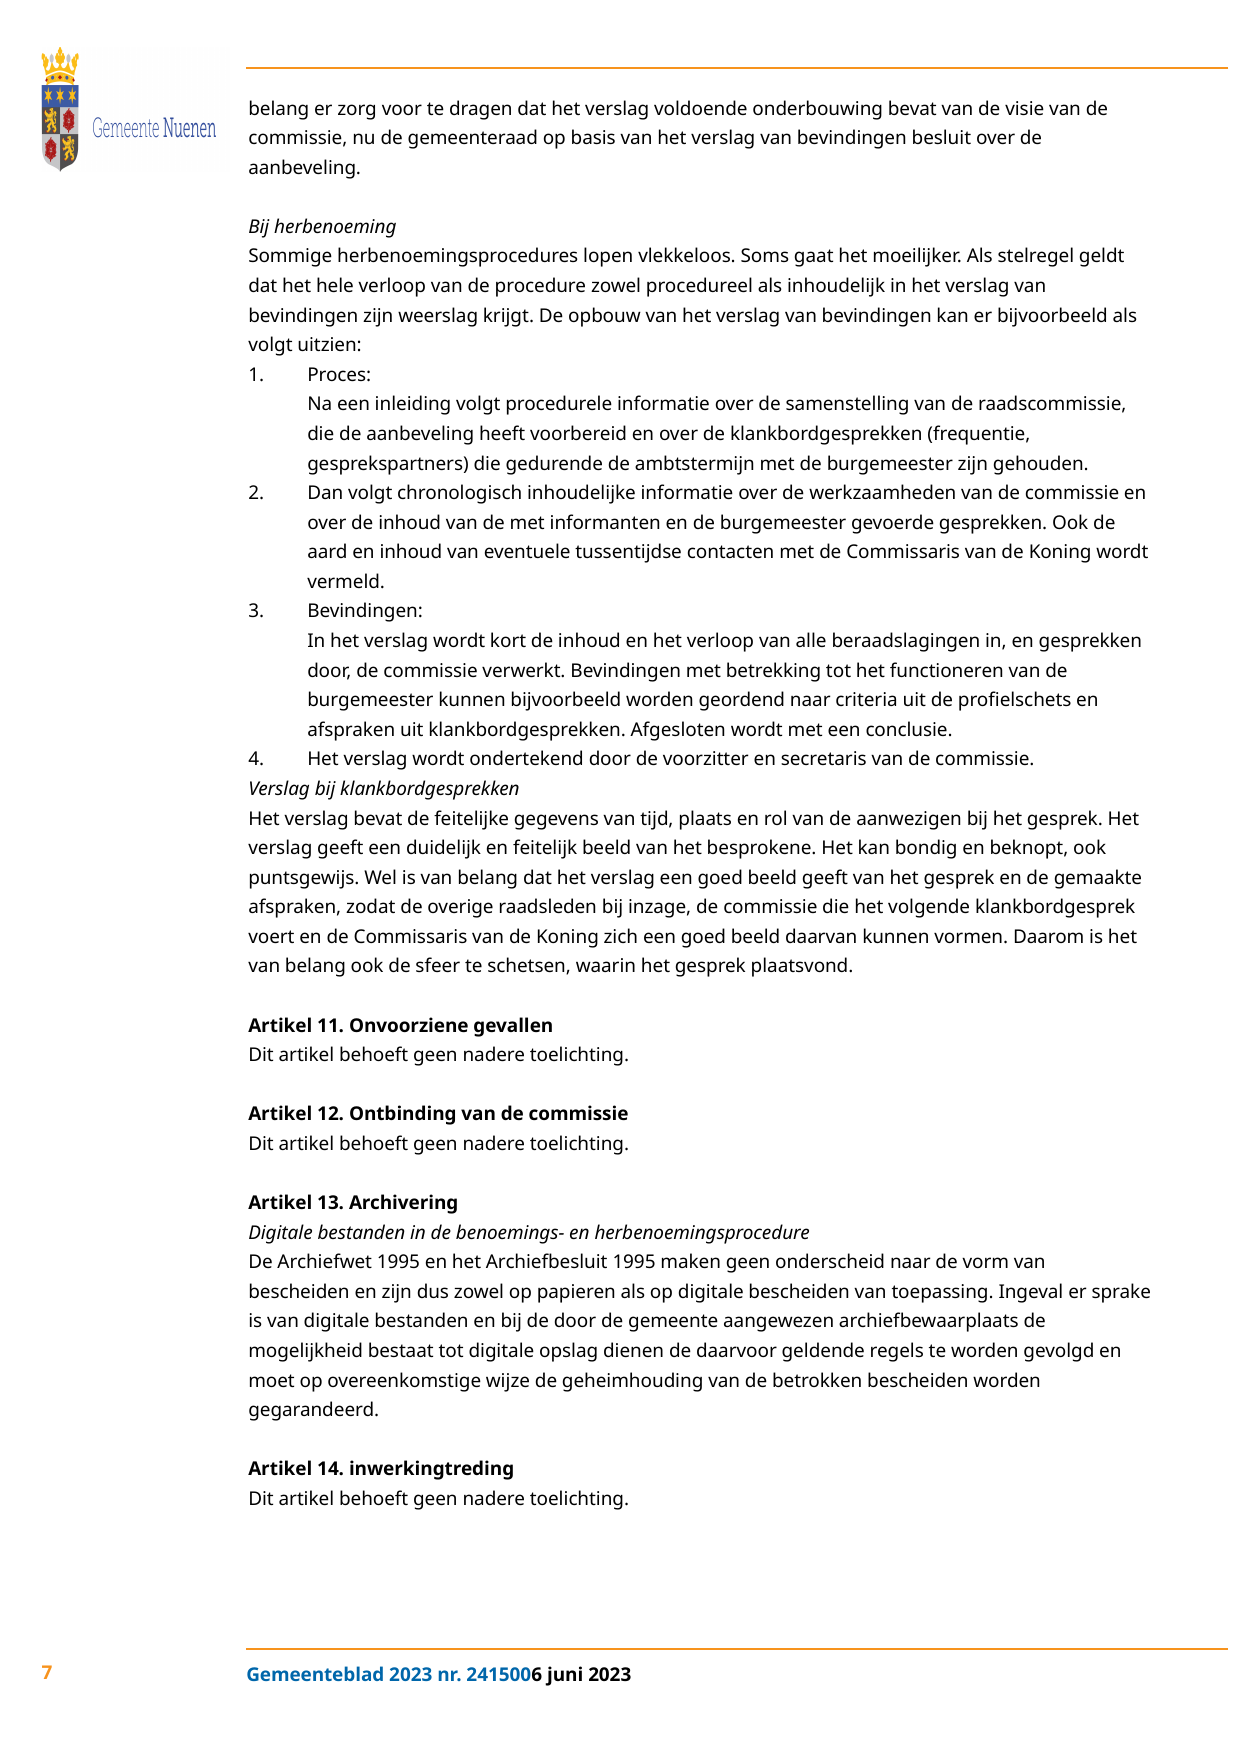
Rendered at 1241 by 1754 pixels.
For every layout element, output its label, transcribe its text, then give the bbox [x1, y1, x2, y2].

text Verslag bij klankbordgesprekken [248, 775, 1152, 801]
list Na een inleiding volgt procedurele informatie over de samenstelling van de raadscommissie, die de aanbeveling heeft voorbereid en over de klankbordgesprekken (frequentie, gesprekspartners) die gedurende de ambtstermijn met de burgemeester zijn gehouden. [248, 391, 1152, 476]
text Digitale bestanden in de benoemings- en herbenoemingsprocedure [248, 1219, 1152, 1245]
list Het verslag wordt ondertekend door de voorzitter en secretaris van de commissie. [248, 746, 1152, 771]
text Het verslag bevat de feitelijke gegevens van tijd, plaats en rol van de aanwezigen bij het gesprek. Het verslag geeft een duidelijk en feitelijk beeld van het besprokene. Het kan bondig en beknopt, ook puntsgewijs. Wel is van belang dat het verslag een goed beeld geeft van het gesprek en de gemaakte afspraken, zodat de overige raadsleden bij inzage, de commissie die het volgende klankbordgesprek voert en de Commissaris van de Koning zich een goed beeld daarvan kunnen vormen. Daarom is het van belang ook de sfeer te schetsen, waarin het gesprek plaatsvond. [248, 805, 1152, 978]
text Artikel 12. Ontbinding van de commissie [248, 1101, 1152, 1126]
text Dit artikel behoeft geen nadere toelichting. [248, 1485, 1152, 1511]
text Artikel 11. Onvoorziene gevallen [248, 1012, 1152, 1038]
text Dit artikel behoeft geen nadere toelichting. [248, 1041, 1152, 1067]
picture [41, 47, 231, 172]
text belang er zorg voor te dragen dat het verslag voldoende onderbouwing bevat van de visie van de commissie, nu de gemeenteraad op basis van het verslag van bevindingen besluit over de aanbeveling. [248, 95, 1152, 180]
text Artikel 13. Archivering [248, 1189, 1152, 1215]
list Proces: [248, 361, 1152, 387]
text De Archiefwet 1995 en het Archiefbesluit 1995 maken geen onderscheid naar de vorm van bescheiden en zijn dus zowel op papieren als op digitale bescheiden van toepassing. Ingeval er sprake is van digitale bestanden en bij de door de gemeente aangewezen archiefbewaarplaats de mogelijkheid bestaat tot digitale opslag dienen de daarvoor geldende regels te worden gevolgd en moet op overeenkomstige wijze de geheimhouding van de betrokken bescheiden worden gegarandeerd. [248, 1248, 1152, 1422]
list Dan volgt chronologisch inhoudelijke informatie over de werkzaamheden van de commissie en over de inhoud van de met informanten en de burgemeester gevoerde gesprekken. Ook de aard en inhoud van eventuele tussentijdse contacten met de Commissaris van de Koning wordt vermeld. [248, 479, 1152, 594]
list Bevindingen: [248, 598, 1152, 623]
text Sommige herbenoemingsprocedures lopen vlekkeloos. Soms gaat het moeilijker. Als stelregel geldt dat het hele verloop van de procedure zowel procedureel als inhoudelijk in het verslag van bevindingen zijn weerslag krijgt. De opbouw van het verslag van bevindingen kan er bijvoorbeeld als volgt uitzien: [248, 243, 1152, 357]
text Artikel 14. inwerkingtreding [248, 1456, 1152, 1481]
text Dit artikel behoeft geen nadere toelichting. [248, 1130, 1152, 1156]
list In het verslag wordt kort de inhoud en het verloop van alle beraadslagingen in, en gesprekken door, de commissie verwerkt. Bevindingen met betrekking tot het functioneren van de burgemeester kunnen bijvoorbeeld worden geordend naar criteria uit de profielschets en afspraken uit klankbordgesprekken. Afgesloten wordt met een conclusie. [248, 627, 1152, 742]
text Bij herbenoeming [248, 213, 1152, 239]
